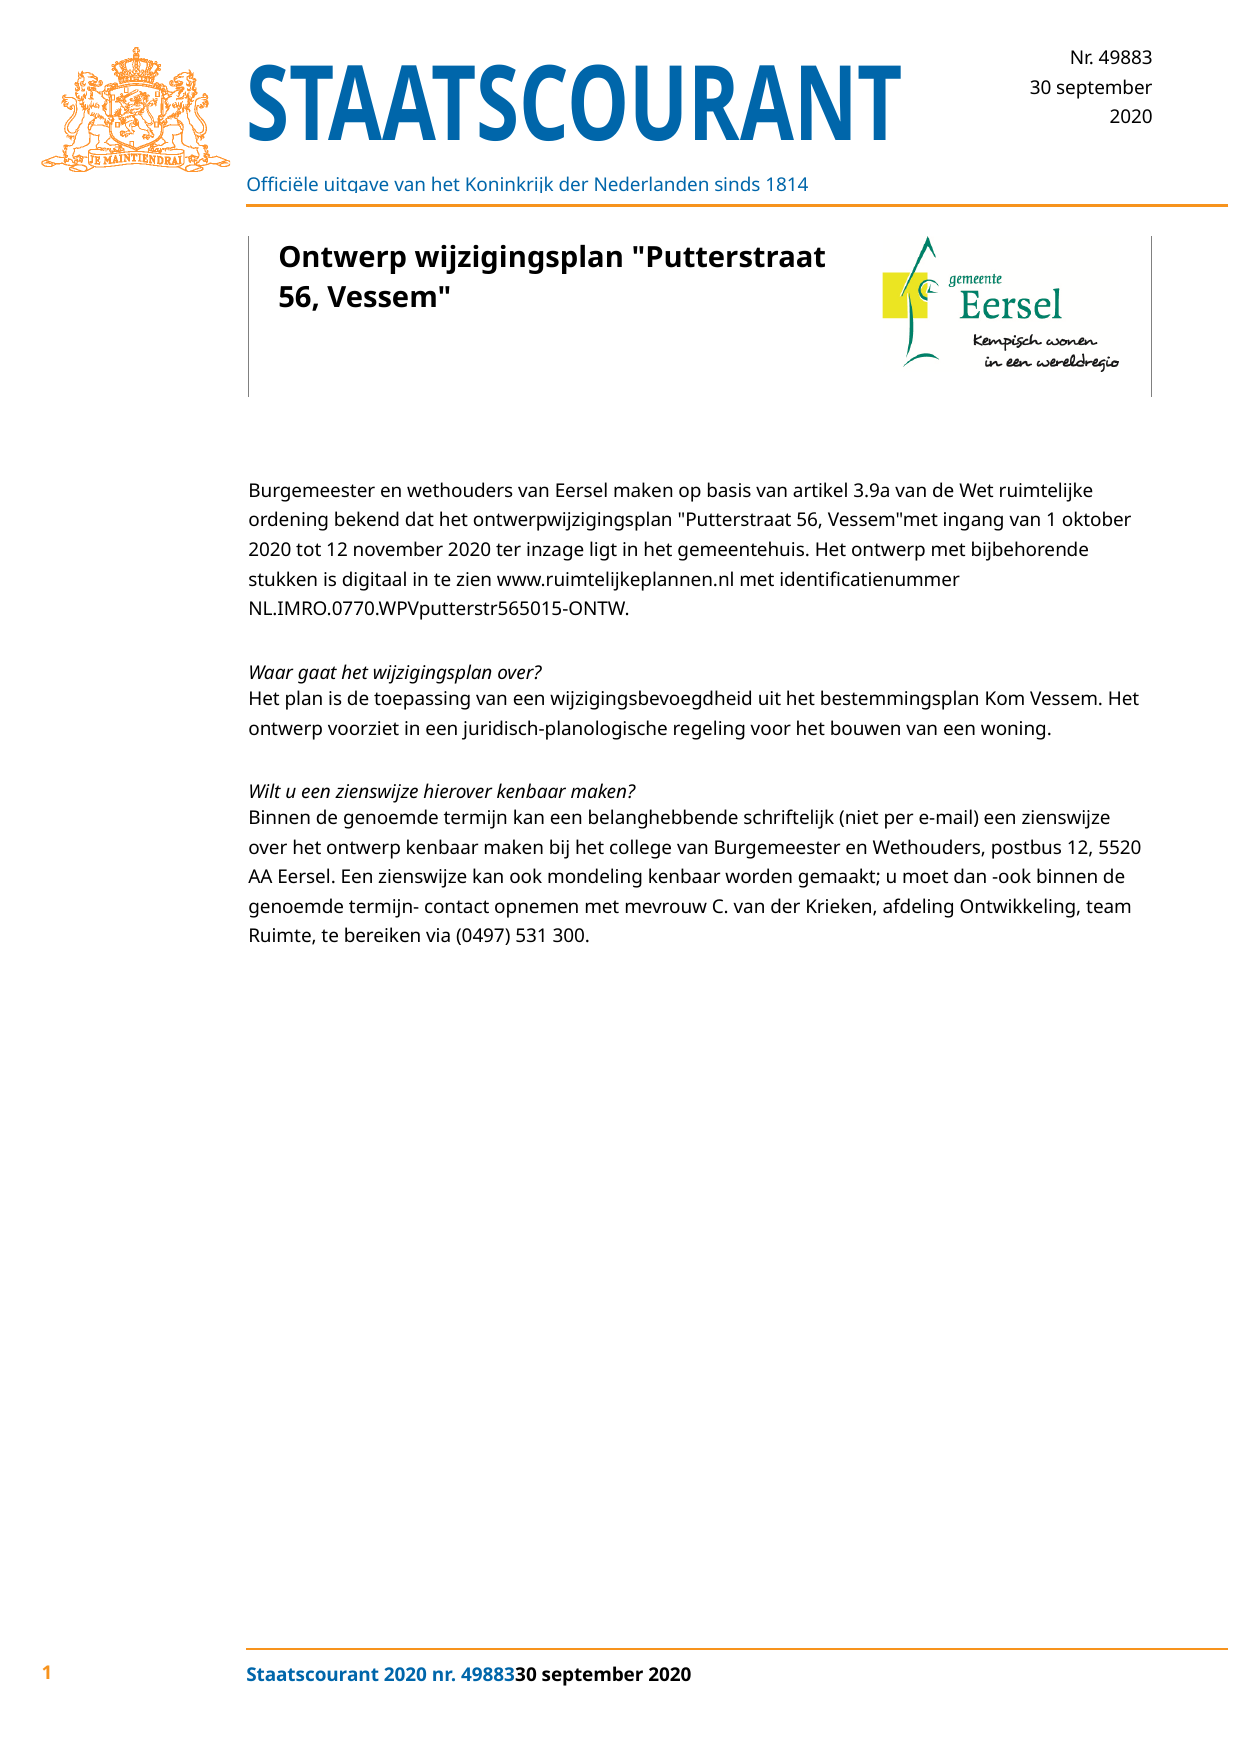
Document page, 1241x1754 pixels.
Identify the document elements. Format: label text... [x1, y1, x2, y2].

table_header Ontwerp wijzigingsplan "Putterstraat 56, Vessem" [249, 236, 850, 397]
picture [41, 47, 231, 172]
picture [882, 236, 1119, 372]
table_header [850, 236, 1151, 397]
text Burgemeester en wethouders van Eersel maken op basis van artikel 3.9a van de Wet ruimtelijke ordening bekend dat het ontwerpwijzigingsplan "Putterstraat 56, Vessem"met ingang van 1 oktober 2020 tot 12 november 2020 ter inzage ligt in het gemeentehuis. Het ontwerp met bijbehorende stukken is digitaal in te zien www.ruimtelijkeplannen.nl met identificatienummer NL.IMRO.0770.WPVputterstr565015-ONTW. [248, 477, 1152, 621]
text Binnen de genoemde termijn kan een belanghebbende schriftelijk (niet per e-mail) een zienswijze over het ontwerp kenbaar maken bij het college van Burgemeester en Wethouders, postbus 12, 5520 AA Eersel. Een zienswijze kan ook mondeling kenbaar worden gemaakt; u moet dan -ook binnen de genoemde termijn- contact opnemen met mevrouw C. van der Krieken, afdeling Ontwikkeling, team Ruimte, te bereiken via (0497) 531 300. [248, 804, 1152, 948]
text Waar gaat het wijzigingsplan over? [248, 659, 1152, 685]
text Het plan is de toepassing van een wijzigingsbevoegdheid uit het bestemmingsplan Kom Vessem. Het ontwerp voorziet in een juridisch-planologische regeling voor het bouwen van een woning. [248, 685, 1152, 740]
text Wilt u een zienswijze hierover kenbaar maken? [248, 779, 1152, 804]
